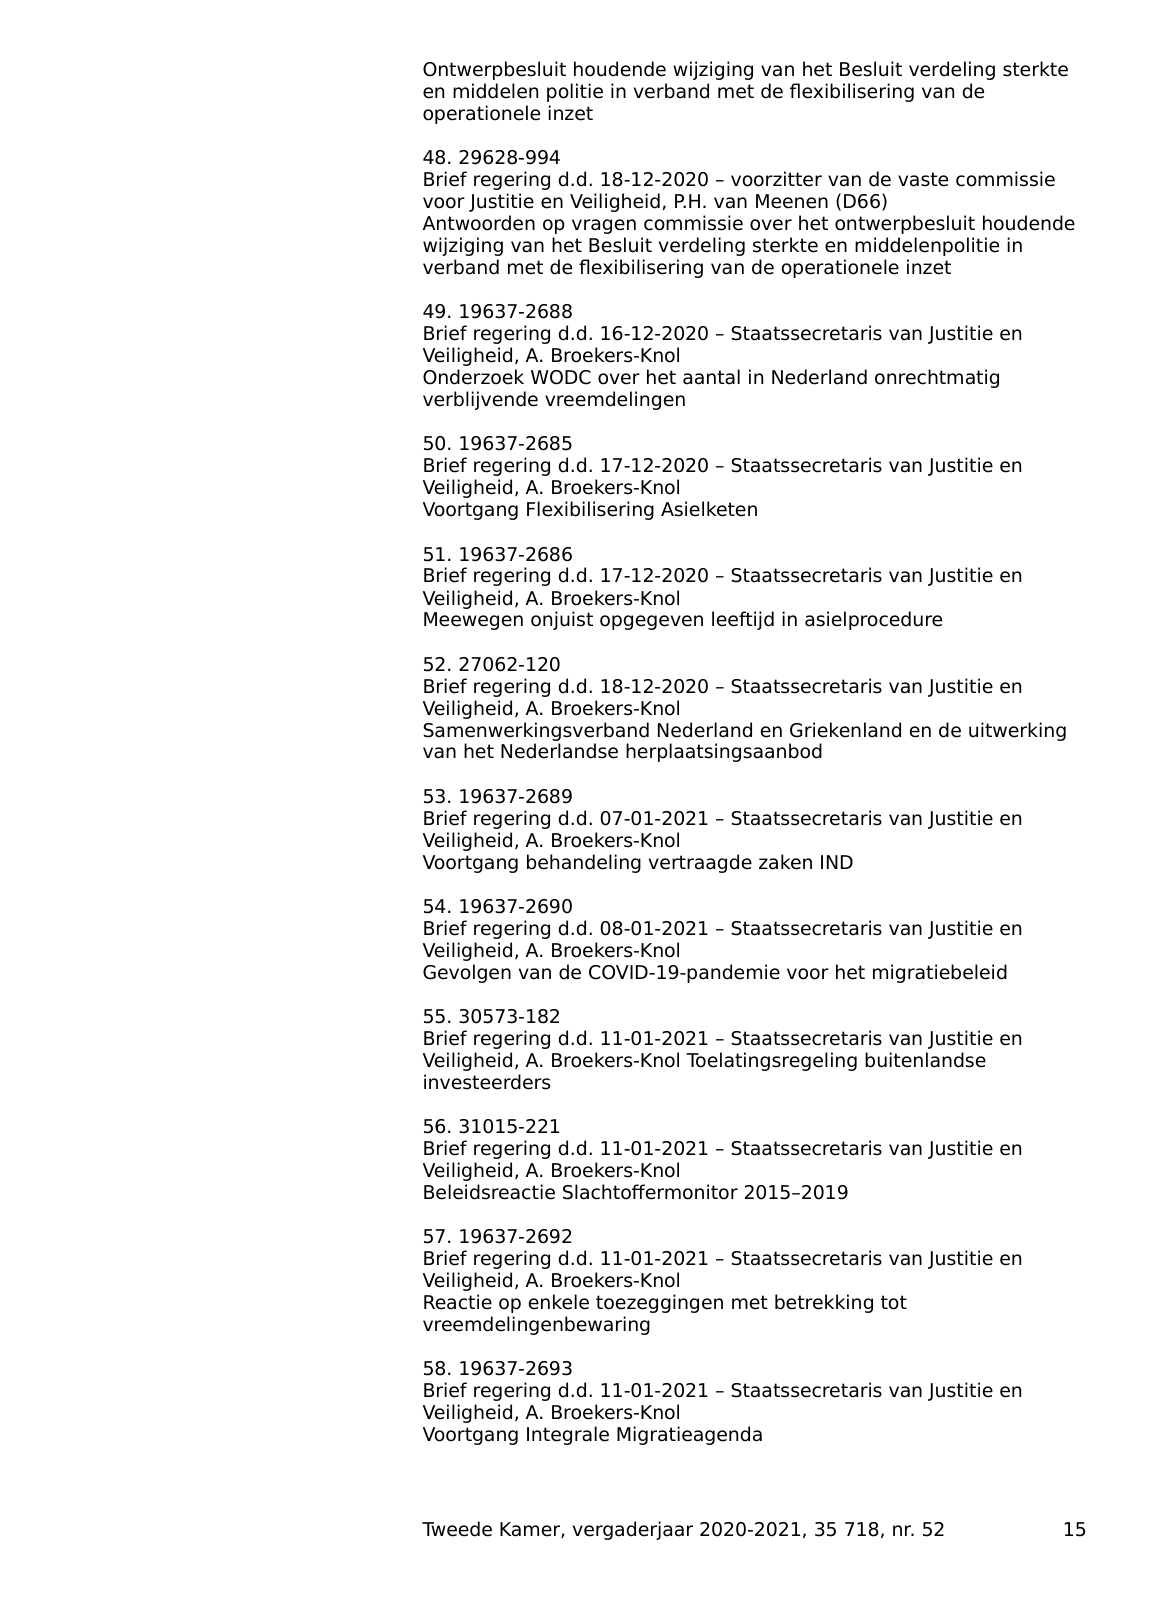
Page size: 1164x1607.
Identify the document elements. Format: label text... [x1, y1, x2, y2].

text Ontwerpbesluit houdende wijziging van het Besluit verdeling sterkte en middelen politie in verband met de flexibilisering van de operationele inzet [422, 59, 1087, 125]
text Meewegen onjuist opgegeven leeftijd in asielprocedure [422, 609, 1087, 631]
text 56. 31015-221 [422, 1116, 1087, 1138]
text Brief regering d.d. 16-12-2020 – Staatssecretaris van Justitie en Veiligheid, A. Broekers-Knol [422, 323, 1087, 367]
text Brief regering d.d. 08-01-2021 – Staatssecretaris van Justitie en Veiligheid, A. Broekers-Knol [422, 918, 1087, 962]
text 49. 19637-2688 [422, 301, 1087, 323]
text Brief regering d.d. 11-01-2021 – Staatssecretaris van Justitie en Veiligheid, A. Broekers-Knol [422, 1380, 1087, 1424]
text Gevolgen van de COVID-19-pandemie voor het migratiebeleid [422, 962, 1087, 984]
text Brief regering d.d. 11-01-2021 – Staatssecretaris van Justitie en Veiligheid, A. Broekers-Knol Toelatingsregeling buitenlandse investeerders [422, 1028, 1087, 1094]
text 57. 19637-2692 [422, 1226, 1087, 1248]
text Antwoorden op vragen commissie over het ontwerpbesluit houdende wijziging van het Besluit verdeling sterkte en middelenpolitie in verband met de flexibilisering van de operationele inzet [422, 213, 1087, 279]
text Reactie op enkele toezeggingen met betrekking tot vreemdelingenbewaring [422, 1292, 1087, 1336]
text Samenwerkingsverband Nederland en Griekenland en de uitwerking van het Nederlandse herplaatsingsaanbod [422, 719, 1087, 763]
text Brief regering d.d. 07-01-2021 – Staatssecretaris van Justitie en Veiligheid, A. Broekers-Knol [422, 808, 1087, 852]
text Brief regering d.d. 17-12-2020 – Staatssecretaris van Justitie en Veiligheid, A. Broekers-Knol [422, 455, 1087, 499]
text Brief regering d.d. 11-01-2021 – Staatssecretaris van Justitie en Veiligheid, A. Broekers-Knol [422, 1138, 1087, 1182]
text 48. 29628-994 [422, 147, 1087, 169]
text Brief regering d.d. 18-12-2020 – voorzitter van de vaste commissie voor Justitie en Veiligheid, P.H. van Meenen (D66) [422, 169, 1087, 213]
text Voortgang behandeling vertraagde zaken IND [422, 852, 1087, 873]
text 53. 19637-2689 [422, 786, 1087, 808]
text Voortgang Integrale Migratieagenda [422, 1424, 1087, 1446]
text Beleidsreactie Slachtoffermonitor 2015–2019 [422, 1182, 1087, 1204]
text Brief regering d.d. 11-01-2021 – Staatssecretaris van Justitie en Veiligheid, A. Broekers-Knol [422, 1248, 1087, 1292]
text Onderzoek WODC over het aantal in Nederland onrechtmatig verblijvende vreemdelingen [422, 367, 1087, 411]
text 55. 30573-182 [422, 1006, 1087, 1028]
text Brief regering d.d. 18-12-2020 – Staatssecretaris van Justitie en Veiligheid, A. Broekers-Knol [422, 676, 1087, 719]
text 58. 19637-2693 [422, 1358, 1087, 1380]
text 50. 19637-2685 [422, 433, 1087, 455]
text Brief regering d.d. 17-12-2020 – Staatssecretaris van Justitie en Veiligheid, A. Broekers-Knol [422, 565, 1087, 609]
text 51. 19637-2686 [422, 543, 1087, 565]
text Voortgang Flexibilisering Asielketen [422, 499, 1087, 521]
text 52. 27062-120 [422, 653, 1087, 676]
text 54. 19637-2690 [422, 896, 1087, 918]
